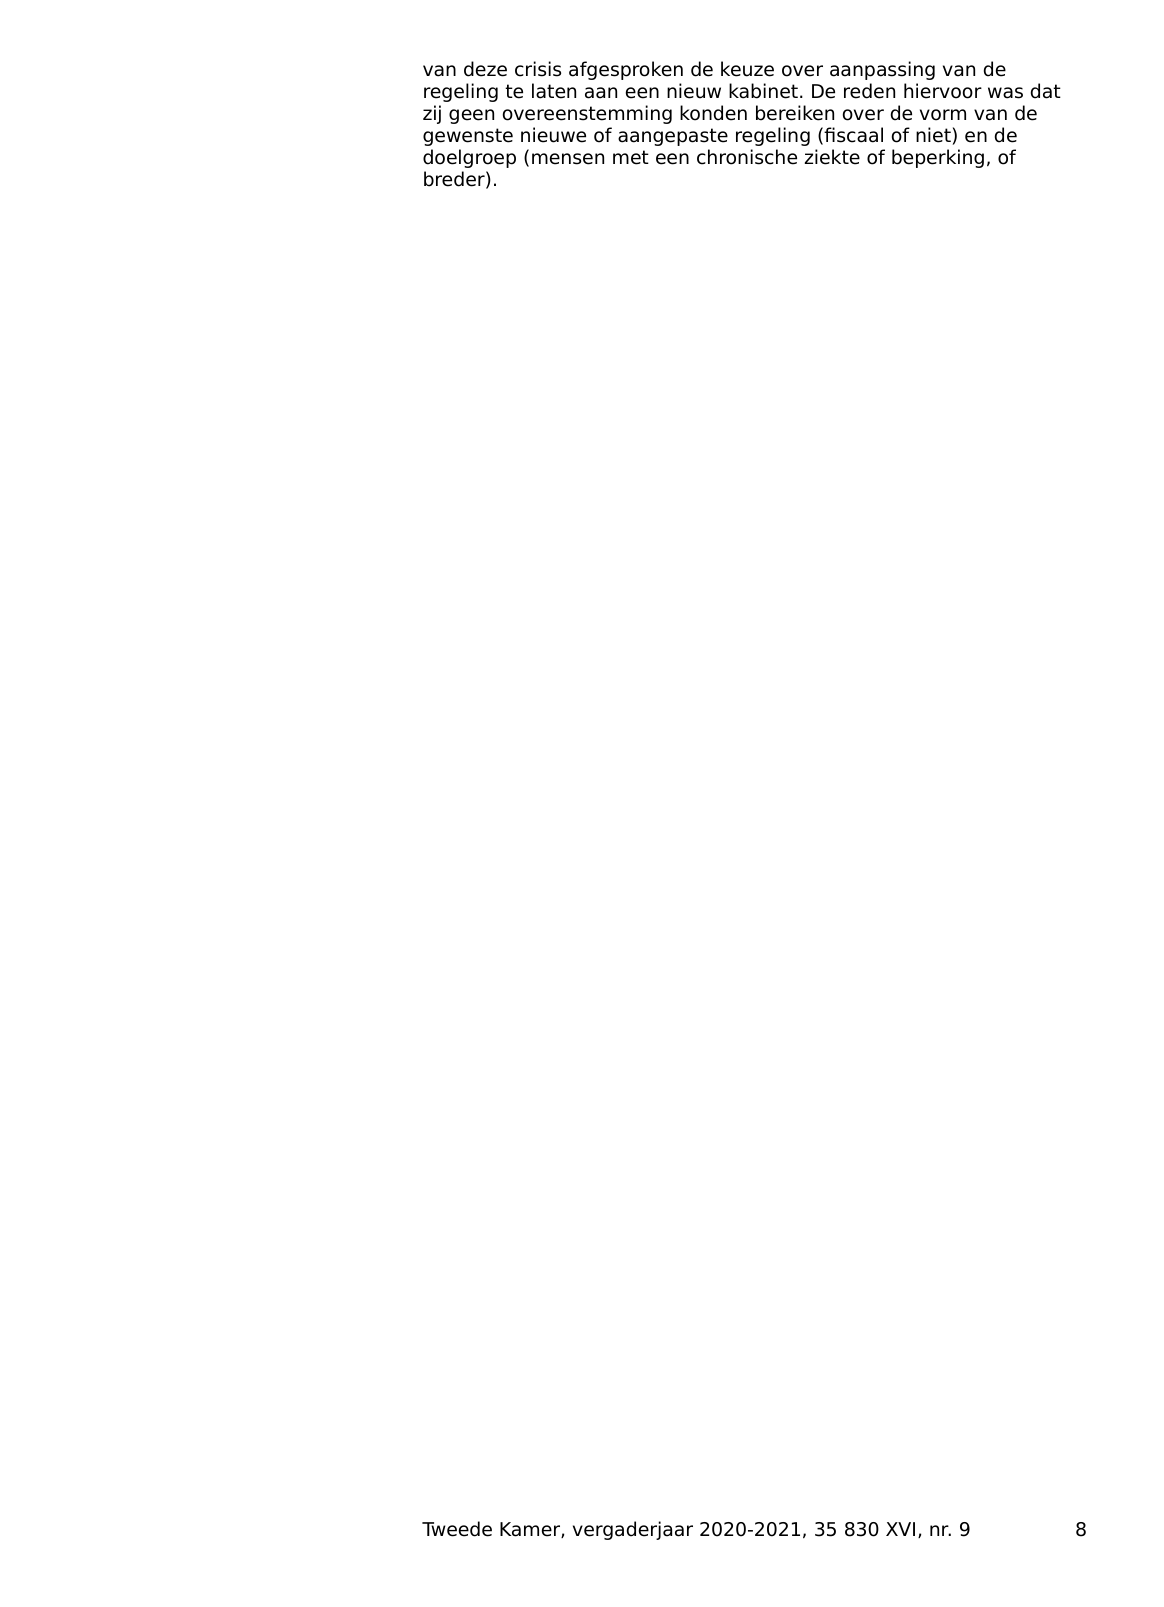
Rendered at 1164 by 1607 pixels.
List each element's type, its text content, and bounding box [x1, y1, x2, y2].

text van deze crisis afgesproken de keuze over aanpassing van de regeling te laten aan een nieuw kabinet. De reden hiervoor was dat zij geen overeenstemming konden bereiken over de vorm van de gewenste nieuwe of aangepaste regeling (fiscaal of niet) en de doelgroep (mensen met een chronische ziekte of beperking, of breder). [422, 59, 1087, 191]
